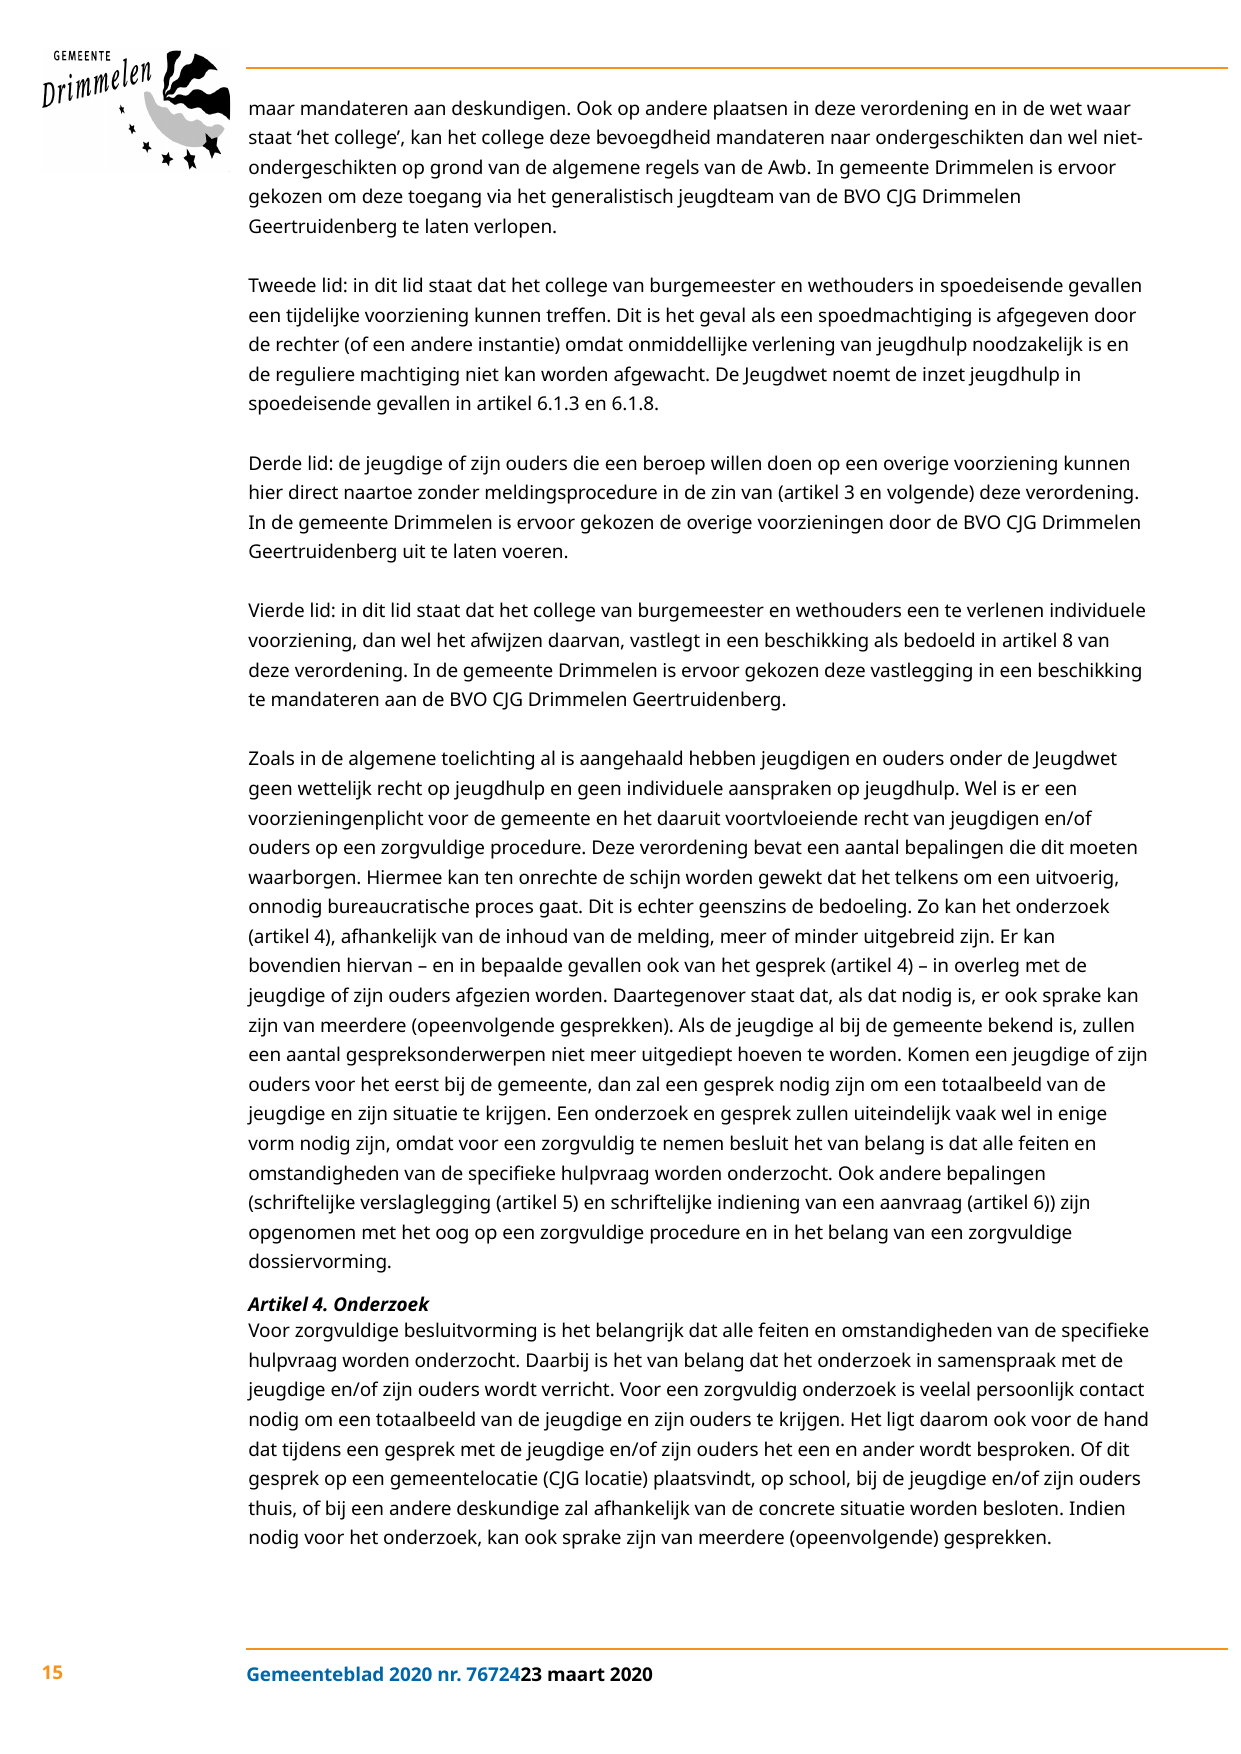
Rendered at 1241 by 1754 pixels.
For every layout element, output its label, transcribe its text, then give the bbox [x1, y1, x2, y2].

text Tweede lid: in dit lid staat dat het college van burgemeester en wethouders in spoedeisende gevallen een tijdelijke voorziening kunnen treffen. Dit is het geval als een spoedmachtiging is afgegeven door de rechter (of een andere instantie) omdat onmiddellijke verlening van jeugdhulp noodzakelijk is en de reguliere machtiging niet kan worden afgewacht. De Jeugdwet noemt de inzet jeugdhulp in spoedeisende gevallen in artikel 6.1.3 en 6.1.8. [248, 272, 1152, 416]
text Zoals in de algemene toelichting al is aangehaald hebben jeugdigen en ouders onder de Jeugdwet geen wettelijk recht op jeugdhulp en geen individuele aanspraken op jeugdhulp. Wel is er een voorzieningenplicht voor de gemeente en het daaruit voortvloeiende recht van jeugdigen en/of ouders op een zorgvuldige procedure. Deze verordening bevat een aantal bepalingen die dit moeten waarborgen. Hiermee kan ten onrechte de schijn worden gewekt dat het telkens om een uitvoerig, onnodig bureaucratische proces gaat. Dit is echter geenszins de bedoeling. Zo kan het onderzoek (artikel 4), afhankelijk van de inhoud van de melding, meer of minder uitgebreid zijn. Er kan bovendien hiervan – en in bepaalde gevallen ook van het gesprek (artikel 4) – in overleg met de jeugdige of zijn ouders afgezien worden. Daartegenover staat dat, als dat nodig is, er ook sprake kan zijn van meerdere (opeenvolgende gesprekken). Als de jeugdige al bij de gemeente bekend is, zullen een aantal gespreksonderwerpen niet meer uitgediept hoeven te worden. Komen een jeugdige of zijn ouders voor het eerst bij de gemeente, dan zal een gesprek nodig zijn om een totaalbeeld van de jeugdige en zijn situatie te krijgen. Een onderzoek en gesprek zullen uiteindelijk vaak wel in enige vorm nodig zijn, omdat voor een zorgvuldig te nemen besluit het van belang is dat alle feiten en omstandigheden van de specifieke hulpvraag worden onderzocht. Ook andere bepalingen (schriftelijke verslaglegging (artikel 5) en schriftelijke indiening van een aanvraag (artikel 6)) zijn opgenomen met het oog op een zorgvuldige procedure en in het belang van een zorgvuldige dossiervorming. [248, 746, 1152, 1274]
text Artikel 4. Onderzoek [248, 1292, 1152, 1317]
text Derde lid: de jeugdige of zijn ouders die een beroep willen doen op een overige voorziening kunnen hier direct naartoe zonder meldingsprocedure in de zin van (artikel 3 en volgende) deze verordening. In de gemeente Drimmelen is ervoor gekozen de overige voorzieningen door de BVO CJG Drimmelen Geertruidenberg uit te laten voeren. [248, 450, 1152, 564]
text Voor zorgvuldige besluitvorming is het belangrijk dat alle feiten en omstandigheden van de specifieke hulpvraag worden onderzocht. Daarbij is het van belang dat het onderzoek in samenspraak met de jeugdige en/of zijn ouders wordt verricht. Voor een zorgvuldig onderzoek is veelal persoonlijk contact nodig om een totaalbeeld van de jeugdige en zijn ouders te krijgen. Het ligt daarom ook voor de hand dat tijdens een gesprek met de jeugdige en/of zijn ouders het een en ander wordt besproken. Of dit gesprek op een gemeentelocatie (CJG locatie) plaatsvindt, op school, bij de jeugdige en/of zijn ouders thuis, of bij een andere deskundige zal afhankelijk van de concrete situatie worden besloten. Indien nodig voor het onderzoek, kan ook sprake zijn van meerdere (opeenvolgende) gesprekken. [248, 1317, 1152, 1550]
text Vierde lid: in dit lid staat dat het college van burgemeester en wethouders een te verlenen individuele voorziening, dan wel het afwijzen daarvan, vastlegt in een beschikking als bedoeld in artikel 8 van deze verordening. In de gemeente Drimmelen is ervoor gekozen deze vastlegging in een beschikking te mandateren aan de BVO CJG Drimmelen Geertruidenberg. [248, 598, 1152, 712]
picture [41, 47, 231, 172]
text maar mandateren aan deskundigen. Ook op andere plaatsen in deze verordening en in de wet waar staat ‘het college’, kan het college deze bevoegdheid mandateren naar ondergeschikten dan wel niet-ondergeschikten op grond van de algemene regels van de Awb. In gemeente Drimmelen is ervoor gekozen om deze toegang via het generalistisch jeugdteam van de BVO CJG Drimmelen Geertruidenberg te laten verlopen. [248, 95, 1152, 239]
